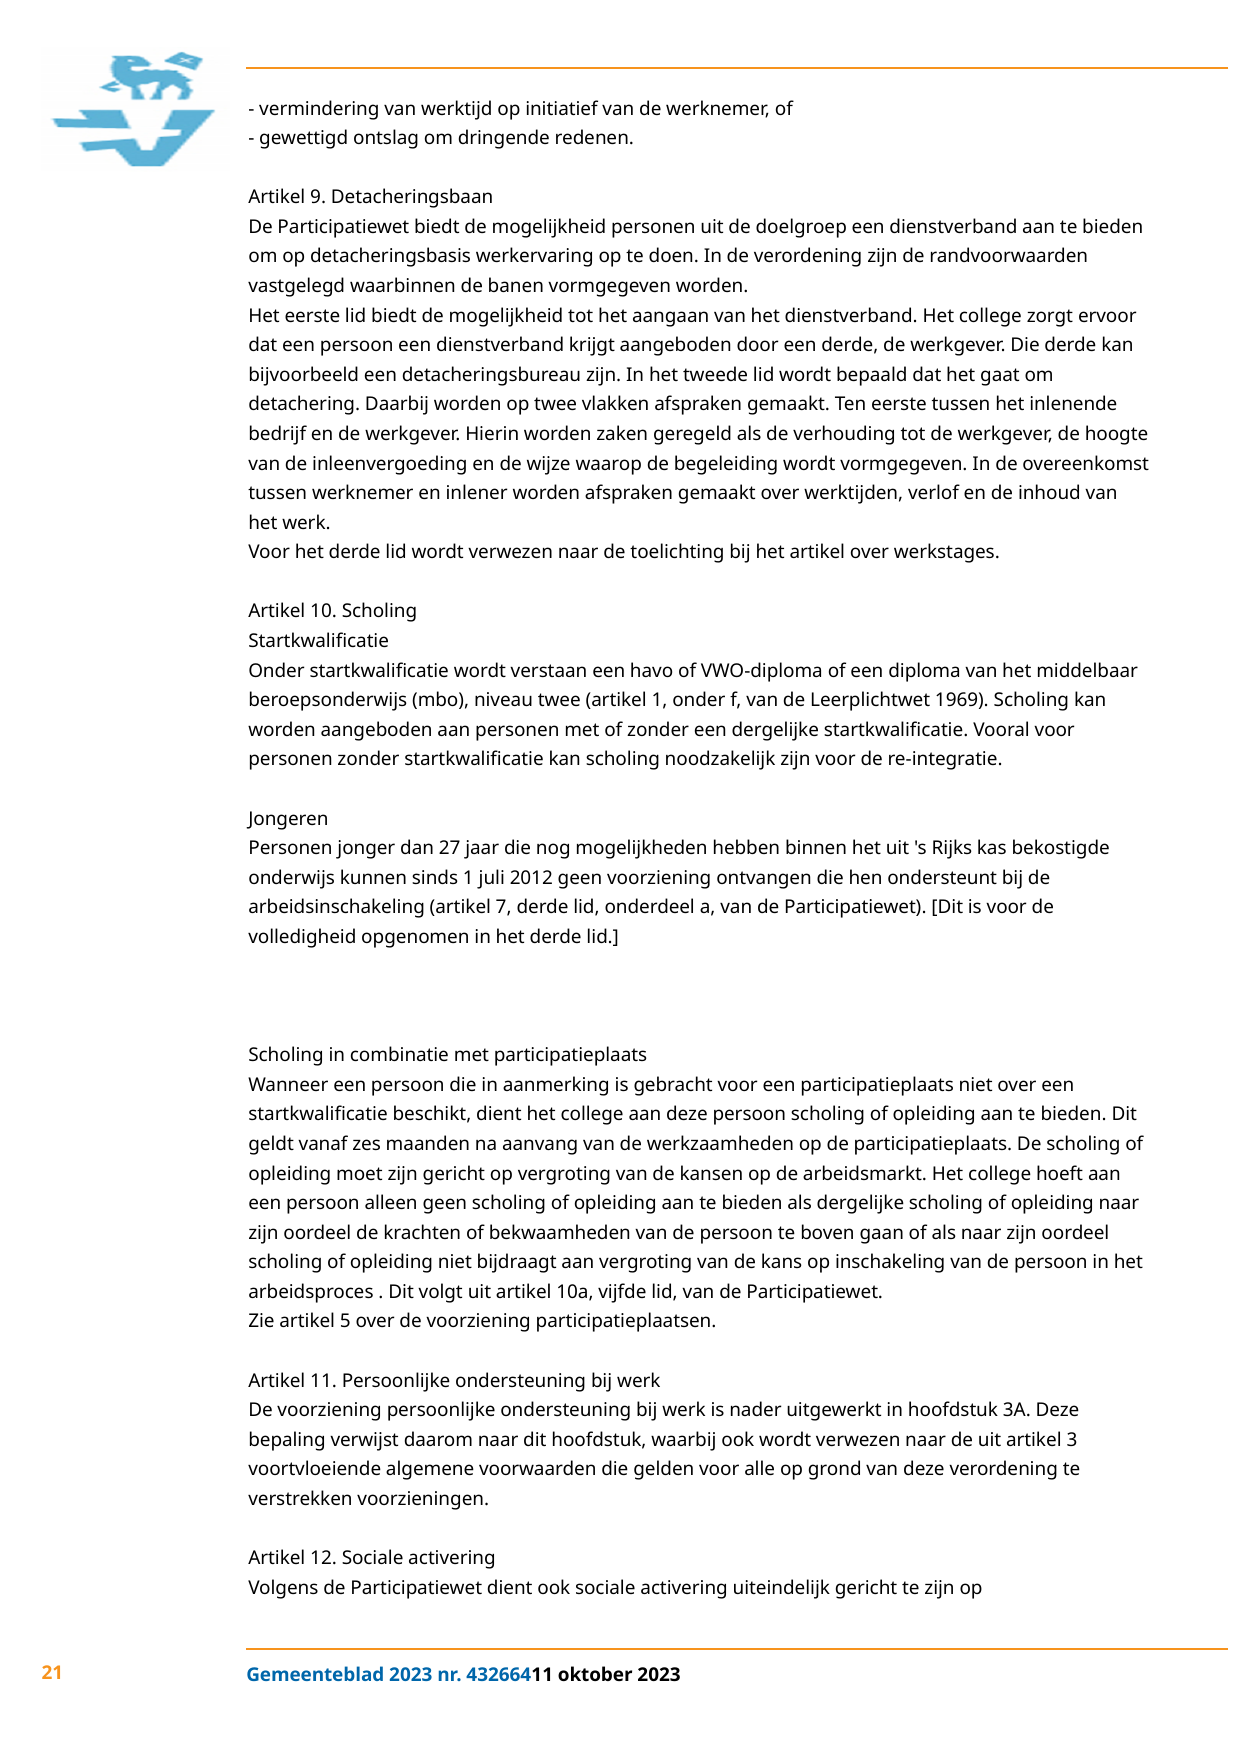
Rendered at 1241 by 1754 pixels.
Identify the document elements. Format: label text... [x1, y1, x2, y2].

text De voorziening persoonlijke ondersteuning bij werk is nader uitgewerkt in hoofdstuk 3A. Deze bepaling verwijst daarom naar dit hoofdstuk, waarbij ook wordt verwezen naar de uit artikel 3 voortvloeiende algemene voorwaarden die gelden voor alle op grond van deze verordening te verstrekken voorzieningen. [248, 1396, 1152, 1511]
text Artikel 9. Detacheringsbaan [248, 183, 1152, 209]
text - gewettigd ontslag om dringende redenen. [248, 124, 1152, 150]
text Wanneer een persoon die in aanmerking is gebracht voor een participatieplaats niet over een startkwalificatie beschikt, dient het college aan deze persoon scholing of opleiding aan te bieden. Dit geldt vanaf zes maanden na aanvang van de werkzaamheden op de participatieplaats. De scholing of opleiding moet zijn gericht op vergroting van de kansen op de arbeidsmarkt. Het college hoeft aan een persoon alleen geen scholing of opleiding aan te bieden als dergelijke scholing of opleiding naar zijn oordeel de krachten of bekwaamheden van de persoon te boven gaan of als naar zijn oordeel scholing of opleiding niet bijdraagt aan vergroting van de kans op inschakeling van de persoon in het arbeidsproces . Dit volgt uit artikel 10a, vijfde lid, van de Participatiewet. [248, 1071, 1152, 1304]
text Volgens de Participatiewet dient ook sociale activering uiteindelijk gericht te zijn op [248, 1574, 1152, 1600]
text Onder startkwalificatie wordt verstaan een havo of VWO-diploma of een diploma van het middelbaar beroepsonderwijs (mbo), niveau twee (artikel 1, onder f, van de Leerplichtwet 1969). Scholing kan worden aangeboden aan personen met of zonder een dergelijke startkwalificatie. Vooral voor personen zonder startkwalificatie kan scholing noodzakelijk zijn voor de re-integratie. [248, 657, 1152, 771]
picture [41, 47, 231, 172]
text Artikel 10. Scholing [248, 598, 1152, 623]
text Voor het derde lid wordt verwezen naar de toelichting bij het artikel over werkstages. [248, 538, 1152, 564]
text Het eerste lid biedt de mogelijkheid tot het aangaan van het dienstverband. Het college zorgt ervoor dat een persoon een dienstverband krijgt aangeboden door een derde, de werkgever. Die derde kan bijvoorbeeld een detacheringsbureau zijn. In het tweede lid wordt bepaald dat het gaat om detachering. Daarbij worden op twee vlakken afspraken gemaakt. Ten eerste tussen het inlenende bedrijf en de werkgever. Hierin worden zaken geregeld als de verhouding tot de werkgever, de hoogte van de inleenvergoeding en de wijze waarop de begeleiding wordt vormgegeven. In de overeenkomst tussen werknemer en inlener worden afspraken gemaakt over werktijden, verlof en de inhoud van het werk. [248, 302, 1152, 535]
text - vermindering van werktijd op initiatief van de werknemer, of [248, 95, 1152, 121]
text Artikel 11. Persoonlijke ondersteuning bij werk [248, 1367, 1152, 1393]
text Startkwalificatie [248, 627, 1152, 653]
text Jongeren [248, 805, 1152, 831]
text Personen jonger dan 27 jaar die nog mogelijkheden hebben binnen het uit 's Rijks kas bekostigde onderwijs kunnen sinds 1 juli 2012 geen voorziening ontvangen die hen ondersteunt bij de arbeidsinschakeling (artikel 7, derde lid, onderdeel a, van de Participatiewet). [Dit is voor de volledigheid opgenomen in het derde lid.] [248, 834, 1152, 949]
text Scholing in combinatie met participatieplaats [248, 1041, 1152, 1067]
text De Participatiewet biedt de mogelijkheid personen uit de doelgroep een dienstverband aan te bieden om op detacheringsbasis werkervaring op te doen. In de verordening zijn de randvoorwaarden vastgelegd waarbinnen de banen vormgegeven worden. [248, 213, 1152, 298]
text Artikel 12. Sociale activering [248, 1544, 1152, 1570]
text Zie artikel 5 over de voorziening participatieplaatsen. [248, 1308, 1152, 1333]
